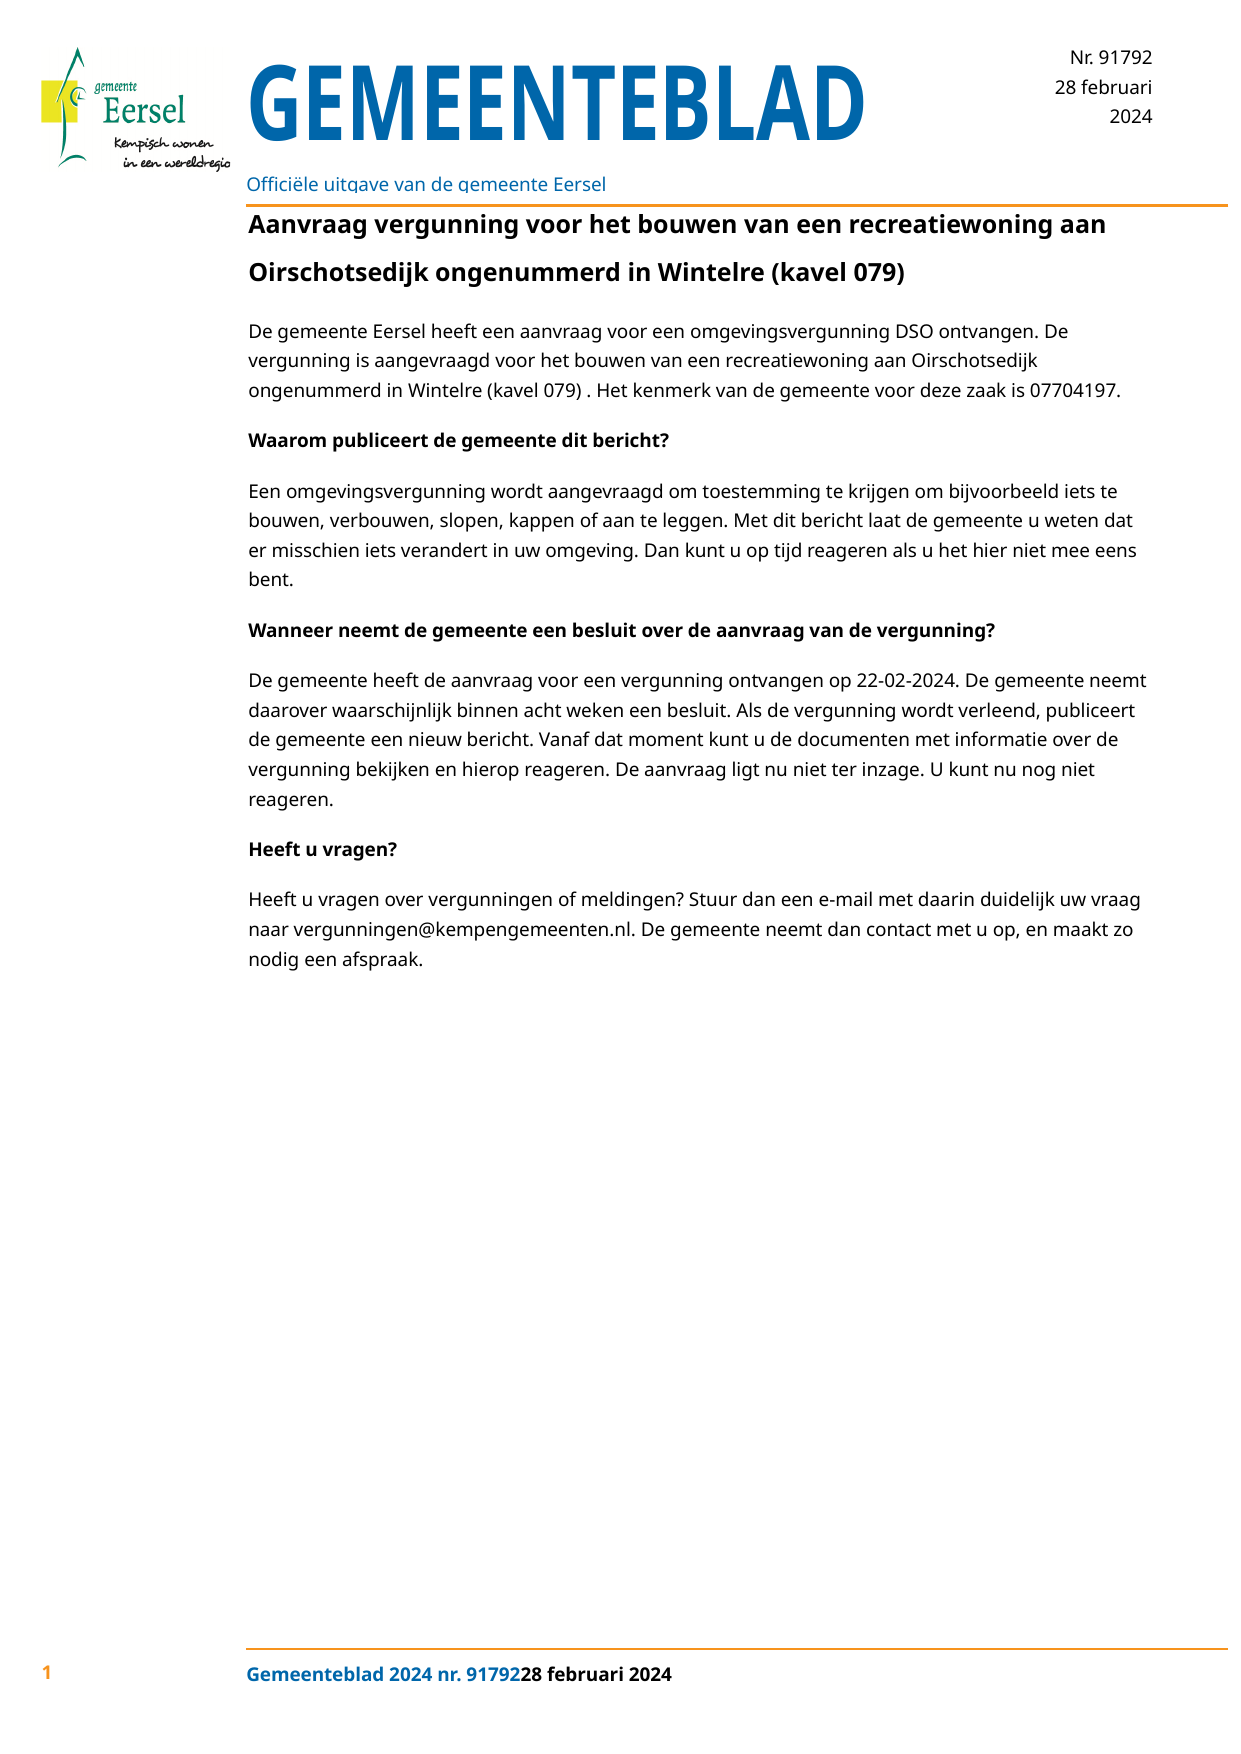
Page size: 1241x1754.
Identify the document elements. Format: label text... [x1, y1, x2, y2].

text Wanneer neemt de gemeente een besluit over de aanvraag van de vergunning? [248, 617, 1152, 643]
picture [41, 47, 231, 172]
text De gemeente Eersel heeft een aanvraag voor een omgevingsvergunning DSO ontvangen. De vergunning is aangevraagd voor het bouwen van een recreatiewoning aan Oirschotsedijk ongenummerd in Wintelre (kavel 079) . Het kenmerk van de gemeente voor deze zaak is 07704197. [248, 318, 1152, 403]
text Heeft u vragen? [248, 836, 1152, 862]
text Heeft u vragen over vergunningen of meldingen? Stuur dan een e-mail met daarin duidelijk uw vraag naar vergunningen@kempengemeenten.nl. De gemeente neemt dan contact met u op, en maakt zo nodig een afspraak. [248, 887, 1152, 972]
text De gemeente heeft de aanvraag voor een vergunning ontvangen op 22-02-2024. De gemeente neemt daarover waarschijnlijk binnen acht weken een besluit. Als de vergunning wordt verleend, publiceert de gemeente een nieuw bericht. Vanaf dat moment kunt u de documenten met informatie over de vergunning bekijken en hierop reageren. De aanvraag ligt nu niet ter inzage. U kunt nu nog niet reageren. [248, 667, 1152, 812]
text Waarom publiceert de gemeente dit bericht? [248, 427, 1152, 453]
text Aanvraag vergunning voor het bouwen van een recreatiewoning aan Oirschotsedijk ongenummerd in Wintelre (kavel 079) [248, 207, 1152, 288]
text Een omgevingsvergunning wordt aangevraagd om toestemming te krijgen om bijvoorbeeld iets te bouwen, verbouwen, slopen, kappen of aan te leggen. Met dit bericht laat de gemeente u weten dat er misschien iets verandert in uw omgeving. Dan kunt u op tijd reageren als u het hier niet mee eens bent. [248, 478, 1152, 592]
